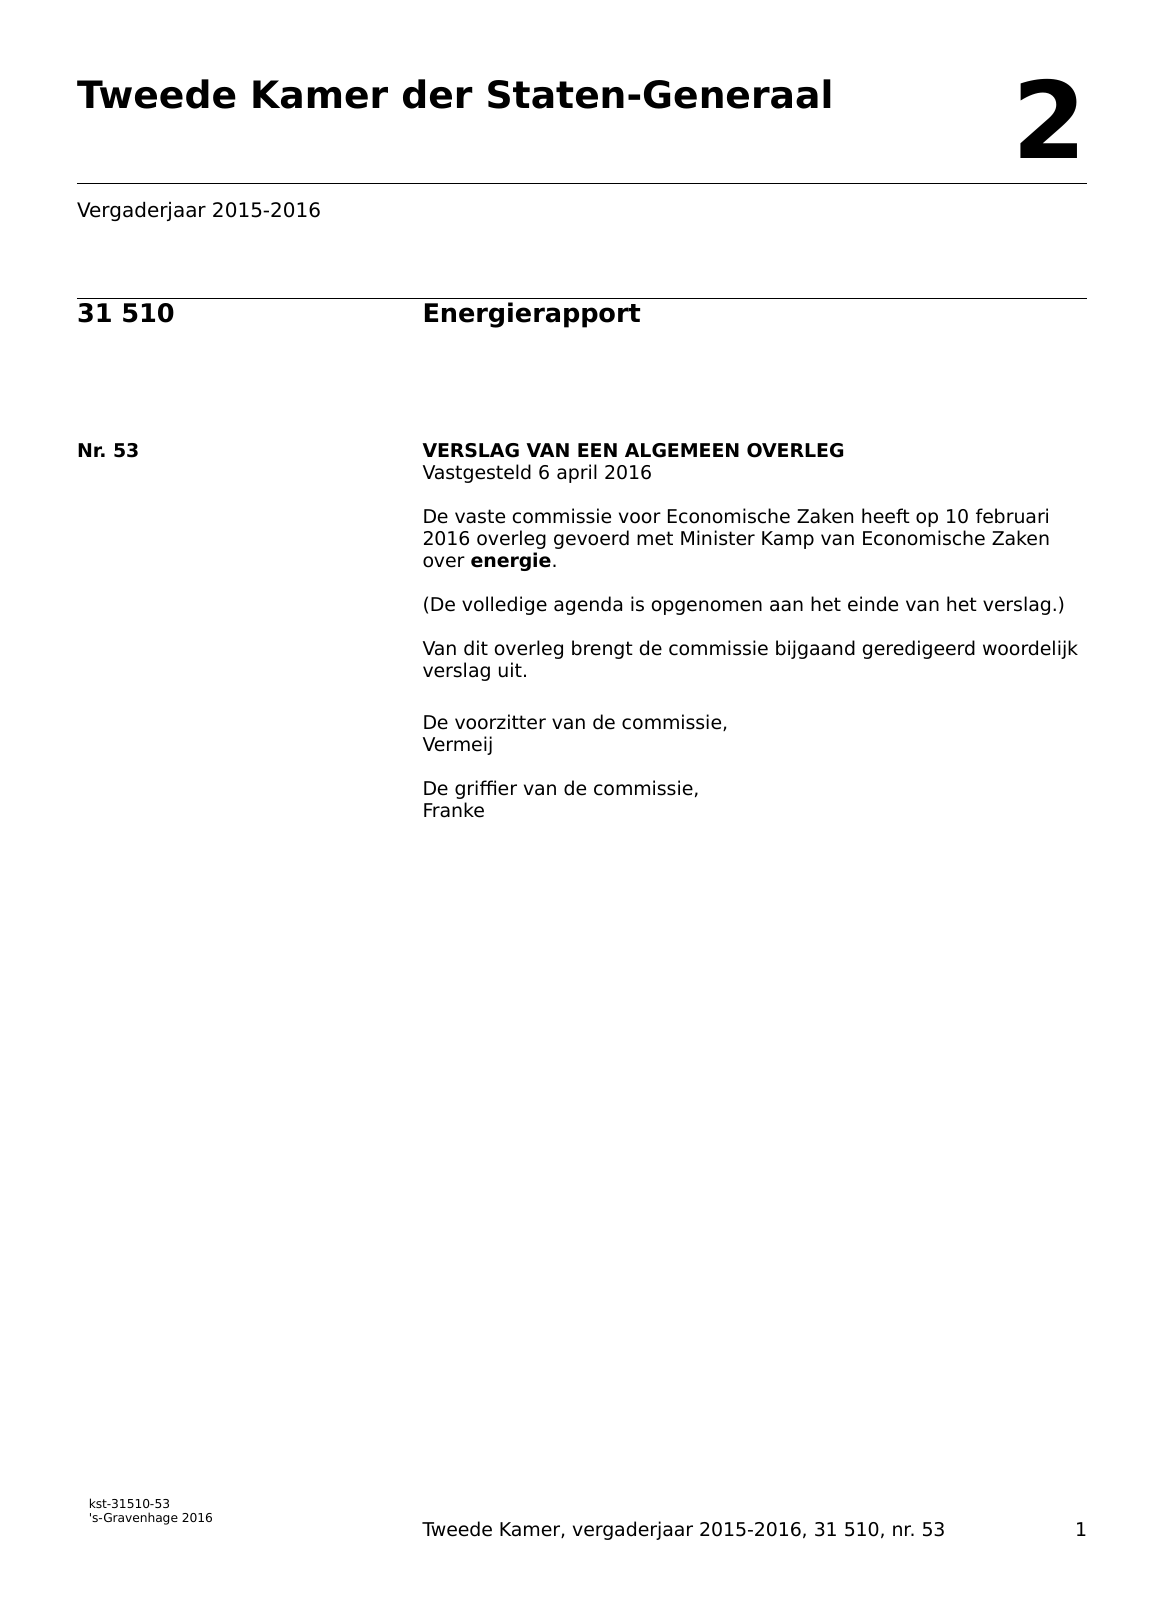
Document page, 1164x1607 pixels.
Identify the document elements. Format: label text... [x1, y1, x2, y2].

text Van dit overleg brengt de commissie bijgaand geredigeerd woordelijk verslag uit. [422, 638, 1087, 682]
text De voorzitter van de commissie, Vermeij [422, 712, 1087, 756]
subtitle 31 510 Energierapport [77, 299, 1087, 329]
table_header Tweede Kamer der Staten-Generaal [77, 59, 886, 183]
subtitle Nr. 53 VERSLAG VAN EEN ALGEMEEN OVERLEG [77, 440, 1087, 462]
text Vastgesteld 6 april 2016 [422, 462, 1087, 484]
text (De volledige agenda is opgenomen aan het einde van het verslag.) [422, 594, 1087, 616]
table_header 2 [886, 59, 1087, 183]
text kst-31510-53 [88, 1497, 323, 1511]
table_cell Vergaderjaar 2015-2016 [77, 184, 1087, 298]
text De vaste commissie voor Economische Zaken heeft op 10 februari 2016 overleg gevoerd met Minister Kamp van Economische Zaken over energie. [422, 506, 1087, 572]
text De griffier van de commissie, Franke [422, 778, 1087, 822]
text 's-Gravenhage 2016 [88, 1511, 323, 1525]
